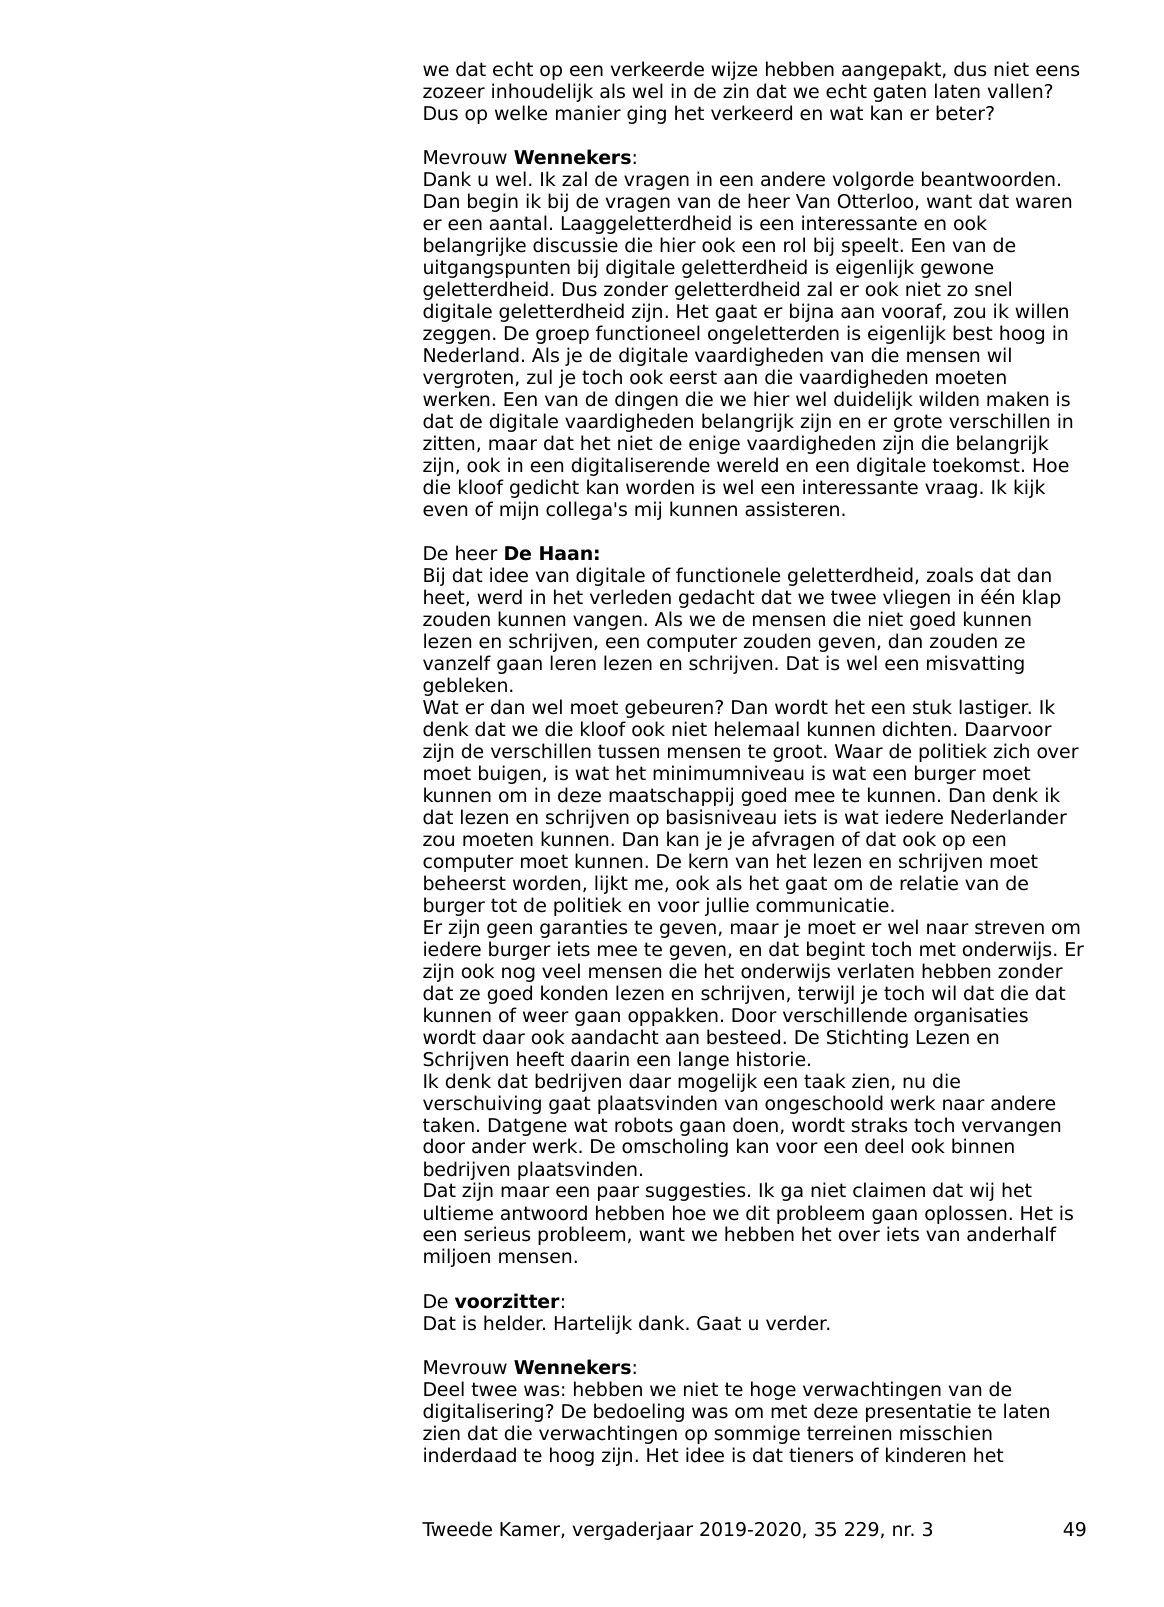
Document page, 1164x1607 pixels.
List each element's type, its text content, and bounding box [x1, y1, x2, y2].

text we dat echt op een verkeerde wijze hebben aangepakt, dus niet eens zozeer inhoudelijk als wel in de zin dat we echt gaten laten vallen? Dus op welke manier ging het verkeerd en wat kan er beter? [422, 59, 1087, 125]
text Mevrouw Wennekers: [422, 1357, 1087, 1379]
text Dat is helder. Hartelijk dank. Gaat u verder. [422, 1312, 1087, 1334]
text Ik denk dat bedrijven daar mogelijk een taak zien, nu die verschuiving gaat plaatsvinden van ongeschoold werk naar andere taken. Datgene wat robots gaan doen, wordt straks toch vervangen door ander werk. De omscholing kan voor een deel ook binnen bedrijven plaatsvinden. [422, 1071, 1087, 1180]
text Dank u wel. Ik zal de vragen in een andere volgorde beantwoorden. Dan begin ik bij de vragen van de heer Van Otterloo, want dat waren er een aantal. Laaggeletterdheid is een interessante en ook belangrijke discussie die hier ook een rol bij speelt. Een van de uitgangspunten bij digitale geletterdheid is eigenlijk gewone geletterdheid. Dus zonder geletterdheid zal er ook niet zo snel digitale geletterdheid zijn. Het gaat er bijna aan vooraf, zou ik willen zeggen. De groep functioneel ongeletterden is eigenlijk best hoog in Nederland. Als je de digitale vaardigheden van die mensen wil vergroten, zul je toch ook eerst aan die vaardigheden moeten werken. Een van de dingen die we hier wel duidelijk wilden maken is dat de digitale vaardigheden belangrijk zijn en er grote verschillen in zitten, maar dat het niet de enige vaardigheden zijn die belangrijk zijn, ook in een digitaliserende wereld en een digitale toekomst. Hoe die kloof gedicht kan worden is wel een interessante vraag. Ik kijk even of mijn collega's mij kunnen assisteren. [422, 169, 1087, 521]
text Mevrouw Wennekers: [422, 147, 1087, 169]
text Bij dat idee van digitale of functionele geletterdheid, zoals dat dan heet, werd in het verleden gedacht dat we twee vliegen in één klap zouden kunnen vangen. Als we de mensen die niet goed kunnen lezen en schrijven, een computer zouden geven, dan zouden ze vanzelf gaan leren lezen en schrijven. Dat is wel een misvatting gebleken. [422, 565, 1087, 697]
text Dat zijn maar een paar suggesties. Ik ga niet claimen dat wij het ultieme antwoord hebben hoe we dit probleem gaan oplossen. Het is een serieus probleem, want we hebben het over iets van anderhalf miljoen mensen. [422, 1180, 1087, 1268]
text Wat er dan wel moet gebeuren? Dan wordt het een stuk lastiger. Ik denk dat we die kloof ook niet helemaal kunnen dichten. Daarvoor zijn de verschillen tussen mensen te groot. Waar de politiek zich over moet buigen, is wat het minimumniveau is wat een burger moet kunnen om in deze maatschappij goed mee te kunnen. Dan denk ik dat lezen en schrijven op basisniveau iets is wat iedere Nederlander zou moeten kunnen. Dan kan je je afvragen of dat ook op een computer moet kunnen. De kern van het lezen en schrijven moet beheerst worden, lijkt me, ook als het gaat om de relatie van de burger tot de politiek en voor jullie communicatie. [422, 697, 1087, 917]
text Deel twee was: hebben we niet te hoge verwachtingen van de digitalisering? De bedoeling was om met deze presentatie te laten zien dat die verwachtingen op sommige terreinen misschien inderdaad te hoog zijn. Het idee is dat tieners of kinderen het [422, 1379, 1087, 1467]
text De voorzitter: [422, 1291, 1087, 1312]
text De heer De Haan: [422, 543, 1087, 565]
text Er zijn geen garanties te geven, maar je moet er wel naar streven om iedere burger iets mee te geven, en dat begint toch met onderwijs. Er zijn ook nog veel mensen die het onderwijs verlaten hebben zonder dat ze goed konden lezen en schrijven, terwijl je toch wil dat die dat kunnen of weer gaan oppakken. Door verschillende organisaties wordt daar ook aandacht aan besteed. De Stichting Lezen en Schrijven heeft daarin een lange historie. [422, 917, 1087, 1071]
